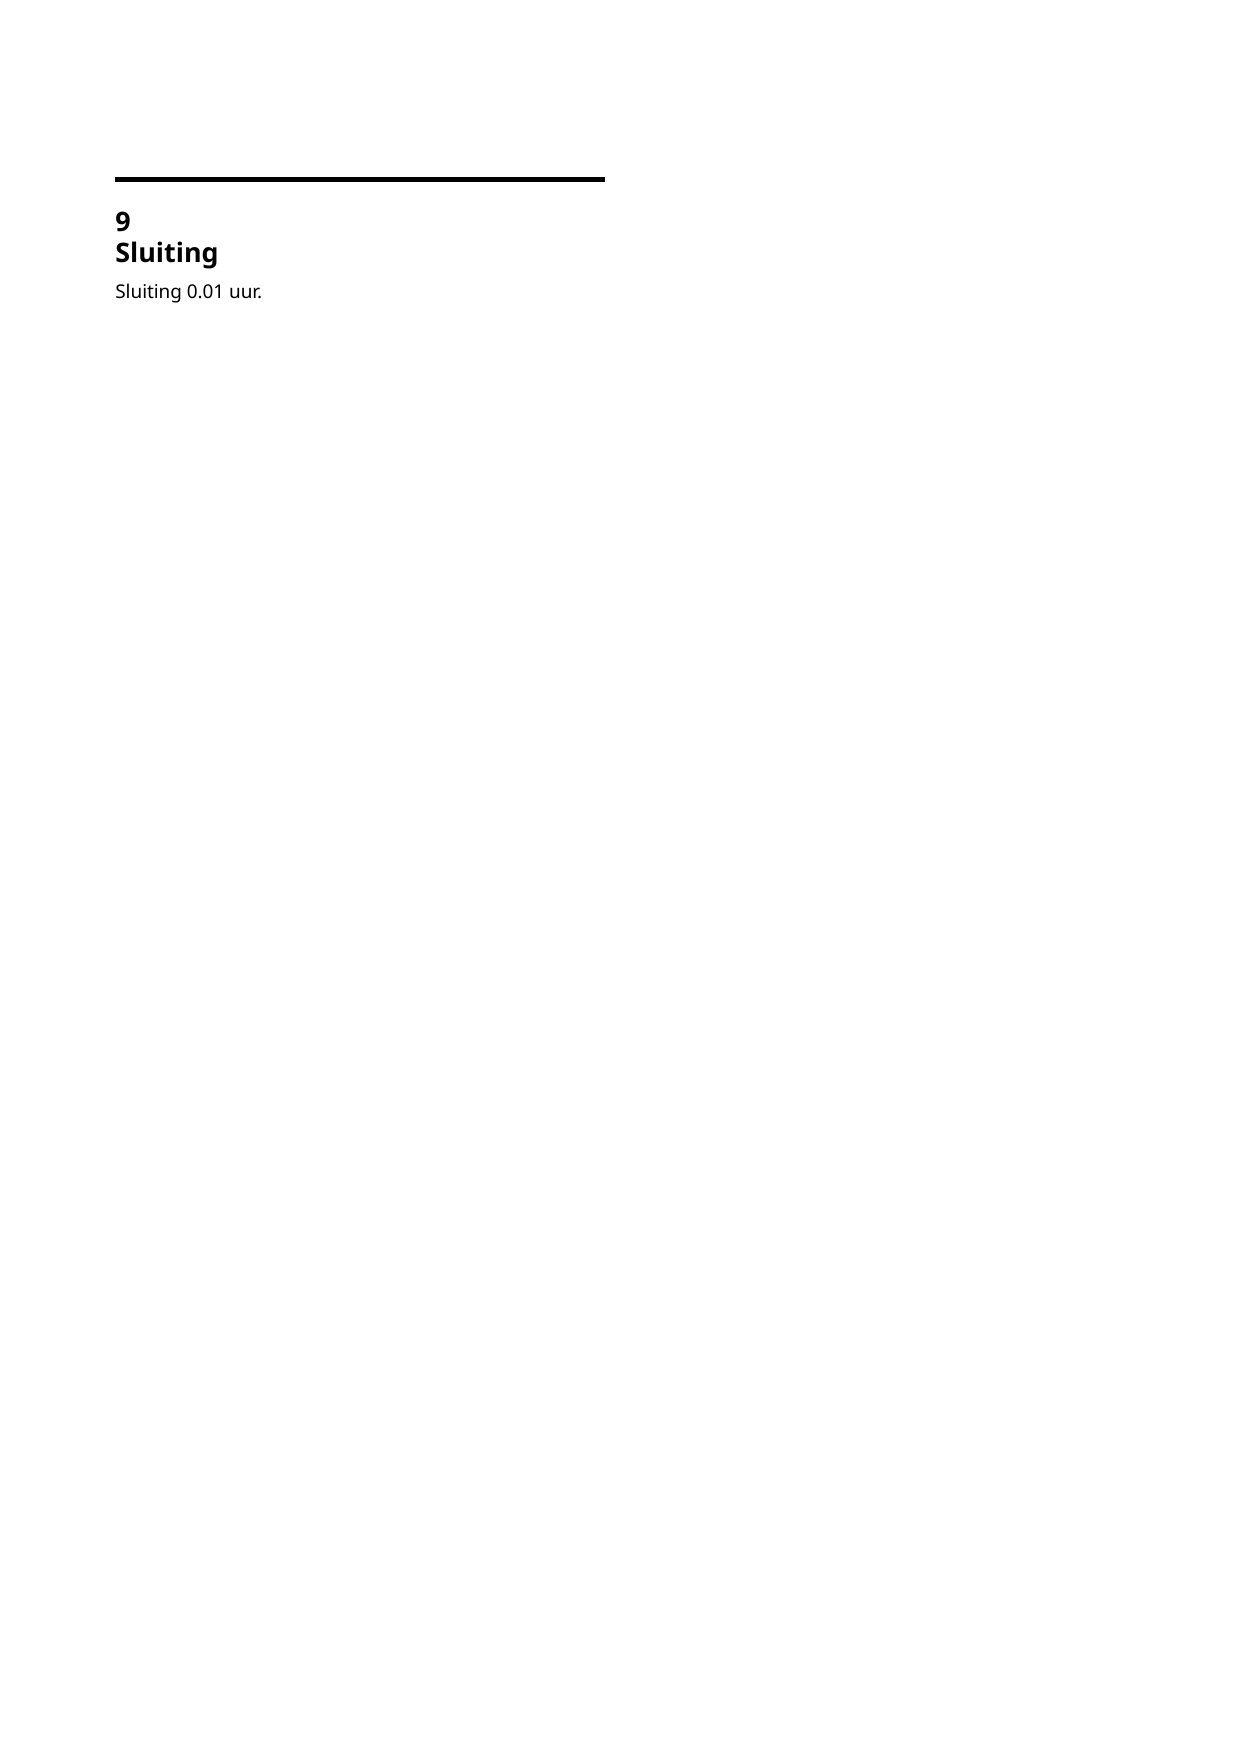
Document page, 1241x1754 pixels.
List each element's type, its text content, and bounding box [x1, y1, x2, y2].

text Sluiting [115, 239, 605, 283]
text 9 [115, 203, 605, 239]
text Sluiting 0.01 uur. [115, 283, 605, 302]
